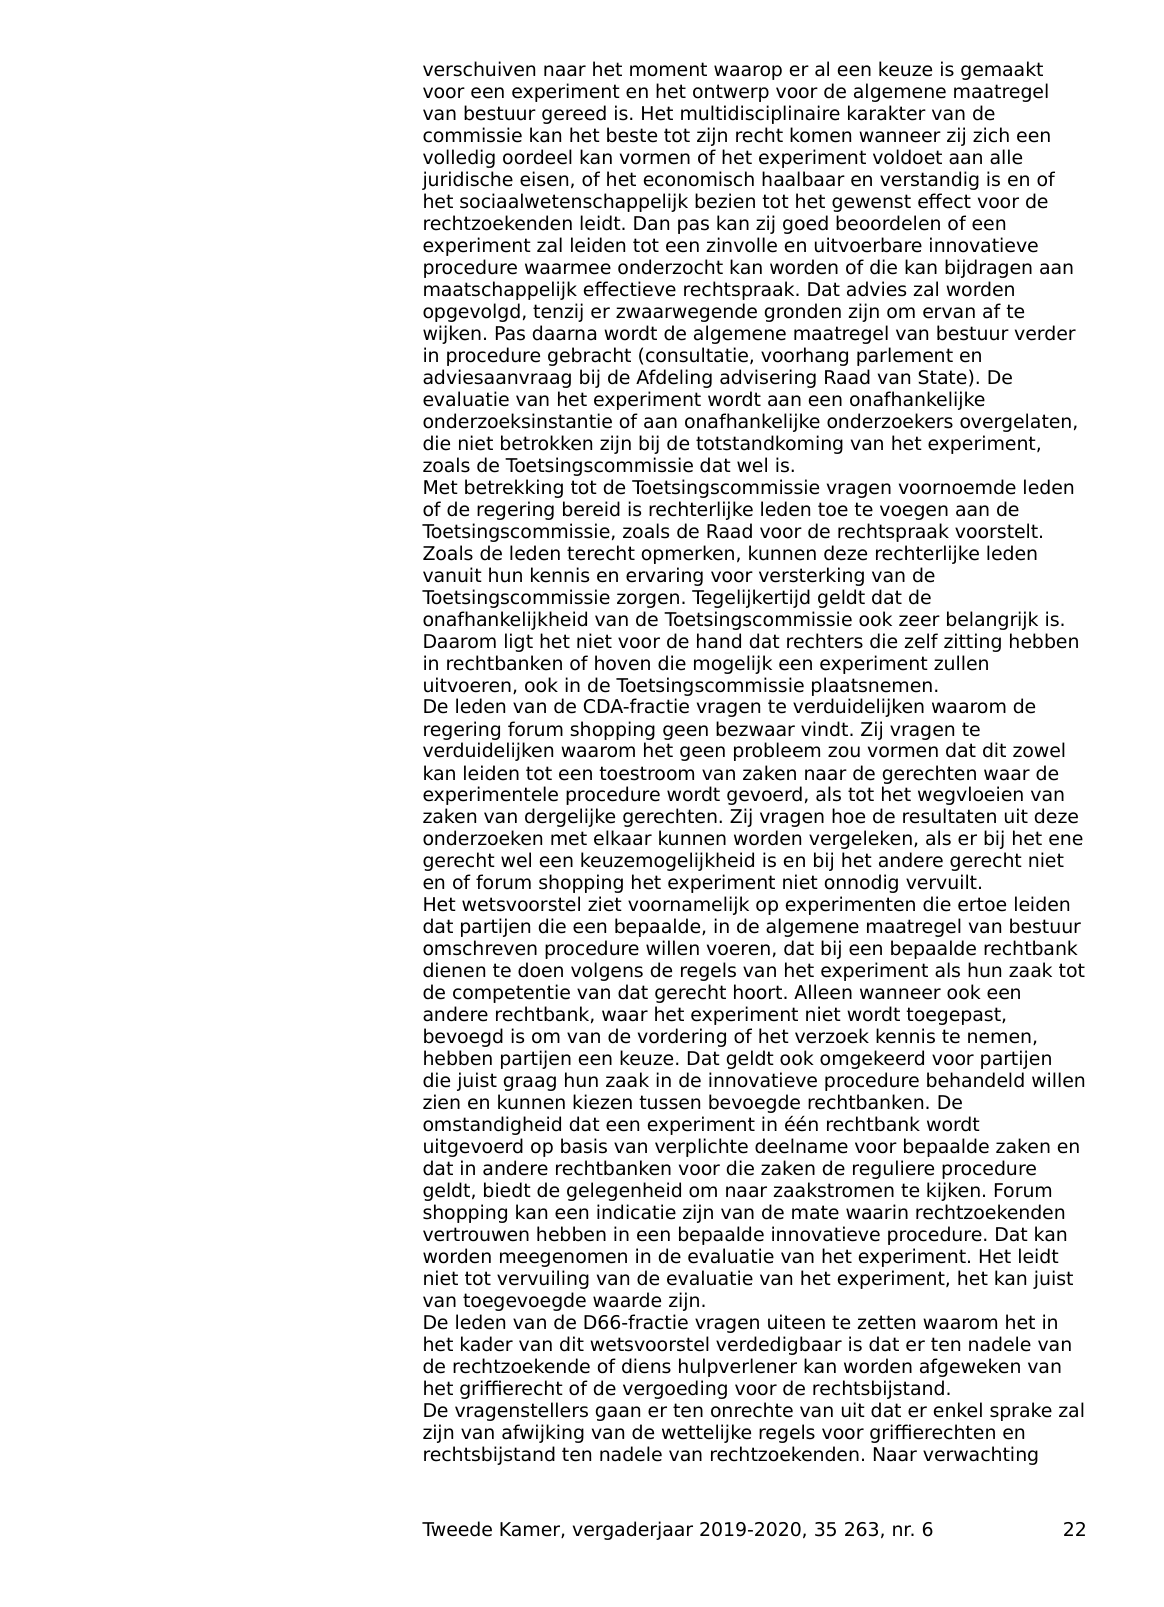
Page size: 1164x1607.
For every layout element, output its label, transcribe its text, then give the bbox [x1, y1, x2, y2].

text Met betrekking tot de Toetsingscommissie vragen voornoemde leden of de regering bereid is rechterlijke leden toe te voegen aan de Toetsingscommissie, zoals de Raad voor de rechtspraak voorstelt. [422, 477, 1087, 543]
text De leden van de D66-fractie vragen uiteen te zetten waarom het in het kader van dit wetsvoorstel verdedigbaar is dat er ten nadele van de rechtzoekende of diens hulpverlener kan worden afgeweken van het griffierecht of de vergoeding voor de rechtsbijstand. [422, 1312, 1087, 1400]
text Zoals de leden terecht opmerken, kunnen deze rechterlijke leden vanuit hun kennis en ervaring voor versterking van de Toetsingscommissie zorgen. Tegelijkertijd geldt dat de onafhankelijkheid van de Toetsingscommissie ook zeer belangrijk is. Daarom ligt het niet voor de hand dat rechters die zelf zitting hebben in rechtbanken of hoven die mogelijk een experiment zullen uitvoeren, ook in de Toetsingscommissie plaatsnemen. [422, 543, 1087, 696]
text verschuiven naar het moment waarop er al een keuze is gemaakt voor een experiment en het ontwerp voor de algemene maatregel van bestuur gereed is. Het multidisciplinaire karakter van de commissie kan het beste tot zijn recht komen wanneer zij zich een volledig oordeel kan vormen of het experiment voldoet aan alle juridische eisen, of het economisch haalbaar en verstandig is en of het sociaalwetenschappelijk bezien tot het gewenst effect voor de rechtzoekenden leidt. Dan pas kan zij goed beoordelen of een experiment zal leiden tot een zinvolle en uitvoerbare innovatieve procedure waarmee onderzocht kan worden of die kan bijdragen aan maatschappelijk effectieve rechtspraak. Dat advies zal worden opgevolgd, tenzij er zwaarwegende gronden zijn om ervan af te wijken. Pas daarna wordt de algemene maatregel van bestuur verder in procedure gebracht (consultatie, voorhang parlement en adviesaanvraag bij de Afdeling advisering Raad van State). De evaluatie van het experiment wordt aan een onafhankelijke onderzoeksinstantie of aan onafhankelijke onderzoekers overgelaten, die niet betrokken zijn bij de totstandkoming van het experiment, zoals de Toetsingscommissie dat wel is. [422, 59, 1087, 477]
text Het wetsvoorstel ziet voornamelijk op experimenten die ertoe leiden dat partijen die een bepaalde, in de algemene maatregel van bestuur omschreven procedure willen voeren, dat bij een bepaalde rechtbank dienen te doen volgens de regels van het experiment als hun zaak tot de competentie van dat gerecht hoort. Alleen wanneer ook een andere rechtbank, waar het experiment niet wordt toegepast, bevoegd is om van de vordering of het verzoek kennis te nemen, hebben partijen een keuze. Dat geldt ook omgekeerd voor partijen die juist graag hun zaak in de innovatieve procedure behandeld willen zien en kunnen kiezen tussen bevoegde rechtbanken. De omstandigheid dat een experiment in één rechtbank wordt uitgevoerd op basis van verplichte deelname voor bepaalde zaken en dat in andere rechtbanken voor die zaken de reguliere procedure geldt, biedt de gelegenheid om naar zaakstromen te kijken. Forum shopping kan een indicatie zijn van de mate waarin rechtzoekenden vertrouwen hebben in een bepaalde innovatieve procedure. Dat kan worden meegenomen in de evaluatie van het experiment. Het leidt niet tot vervuiling van de evaluatie van het experiment, het kan juist van toegevoegde waarde zijn. [422, 894, 1087, 1312]
text De leden van de CDA-fractie vragen te verduidelijken waarom de regering forum shopping geen bezwaar vindt. Zij vragen te verduidelijken waarom het geen probleem zou vormen dat dit zowel kan leiden tot een toestroom van zaken naar de gerechten waar de experimentele procedure wordt gevoerd, als tot het wegvloeien van zaken van dergelijke gerechten. Zij vragen hoe de resultaten uit deze onderzoeken met elkaar kunnen worden vergeleken, als er bij het ene gerecht wel een keuzemogelijkheid is en bij het andere gerecht niet en of forum shopping het experiment niet onnodig vervuilt. [422, 696, 1087, 894]
text De vragenstellers gaan er ten onrechte van uit dat er enkel sprake zal zijn van afwijking van de wettelijke regels voor griffierechten en rechtsbijstand ten nadele van rechtzoekenden. Naar verwachting [422, 1400, 1087, 1466]
